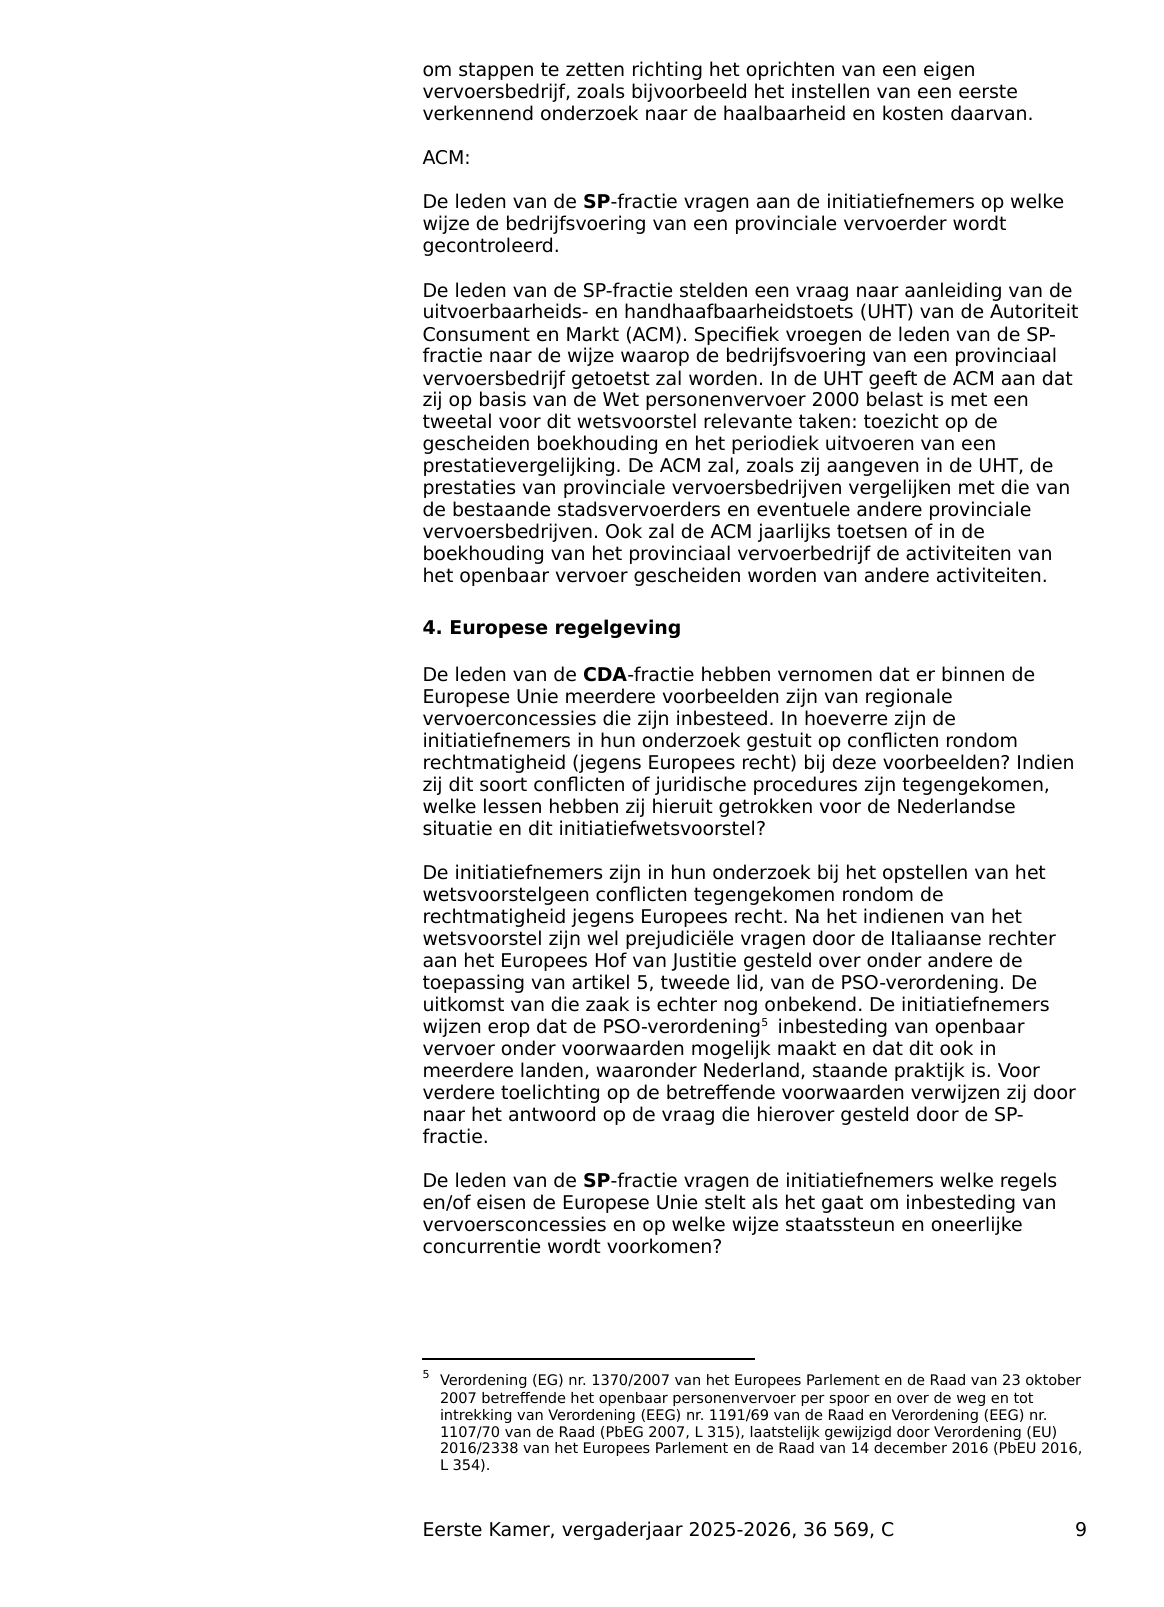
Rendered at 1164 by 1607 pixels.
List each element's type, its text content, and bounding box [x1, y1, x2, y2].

text De leden van de CDA-fractie hebben vernomen dat er binnen de Europese Unie meerdere voorbeelden zijn van regionale vervoerconcessies die zijn inbesteed. In hoeverre zijn de initiatiefnemers in hun onderzoek gestuit op conflicten rondom rechtmatigheid (jegens Europees recht) bij deze voorbeelden? Indien zij dit soort conflicten of juridische procedures zijn tegengekomen, welke lessen hebben zij hieruit getrokken voor de Nederlandse situatie en dit initiatiefwetsvoorstel? [422, 664, 1087, 840]
text Verordening (EG) nr. 1370/2007 van het Europees Parlement en de Raad van 23 oktober 2007 betreffende het openbaar personenvervoer per spoor en over de weg en tot intrekking van Verordening (EEG) nr. 1191/69 van de Raad en Verordening (EEG) nr. 1107/70 van de Raad (PbEG 2007, L 315), laatstelijk gewijzigd door Verordening (EU) 2016/2338 van het Europees Parlement en de Raad van 14 december 2016 (PbEU 2016, L 354). [422, 1368, 1087, 1474]
subtitle 4. Europese regelgeving [422, 617, 1087, 639]
text De leden van de SP-fractie stelden een vraag naar aanleiding van de uitvoerbaarheids- en handhaafbaarheidstoets (UHT) van de Autoriteit Consument en Markt (ACM). Specifiek vroegen de leden van de SP-fractie naar de wijze waarop de bedrijfsvoering van een provinciaal vervoersbedrijf getoetst zal worden. In de UHT geeft de ACM aan dat zij op basis van de Wet personenvervoer 2000 belast is met een tweetal voor dit wetsvoorstel relevante taken: toezicht op de gescheiden boekhouding en het periodiek uitvoeren van een prestatievergelijking. De ACM zal, zoals zij aangeven in de UHT, de prestaties van provinciale vervoersbedrijven vergelijken met die van de bestaande stadsvervoerders en eventuele andere provinciale vervoersbedrijven. Ook zal de ACM jaarlijks toetsen of in de boekhouding van het provinciaal vervoerbedrijf de activiteiten van het openbaar vervoer gescheiden worden van andere activiteiten. [422, 279, 1087, 587]
text De leden van de SP-fractie vragen de initiatiefnemers welke regels en/of eisen de Europese Unie stelt als het gaat om inbesteding van vervoersconcessies en op welke wijze staatssteun en oneerlijke concurrentie wordt voorkomen? [422, 1170, 1087, 1258]
text De initiatiefnemers zijn in hun onderzoek bij het opstellen van het wetsvoorstelgeen conflicten tegengekomen rondom de rechtmatigheid jegens Europees recht. Na het indienen van het wetsvoorstel zijn wel prejudiciële vragen door de Italiaanse rechter aan het Europees Hof van Justitie gesteld over onder andere de toepassing van artikel 5, tweede lid, van de PSO-verordening. De uitkomst van die zaak is echter nog onbekend. De initiatiefnemers wijzen erop dat de PSO-verordening inbesteding van openbaar vervoer onder voorwaarden mogelijk maakt en dat dit ook in meerdere landen, waaronder Nederland, staande praktijk is. Voor verdere toelichting op de betreffende voorwaarden verwijzen zij door naar het antwoord op de vraag die hierover gesteld door de SP-fractie. [422, 862, 1087, 1148]
text De leden van de SP-fractie vragen aan de initiatiefnemers op welke wijze de bedrijfsvoering van een provinciale vervoerder wordt gecontroleerd. [422, 191, 1087, 257]
text ACM: [422, 147, 1087, 169]
text om stappen te zetten richting het oprichten van een eigen vervoersbedrijf, zoals bijvoorbeeld het instellen van een eerste verkennend onderzoek naar de haalbaarheid en kosten daarvan. [422, 59, 1087, 125]
